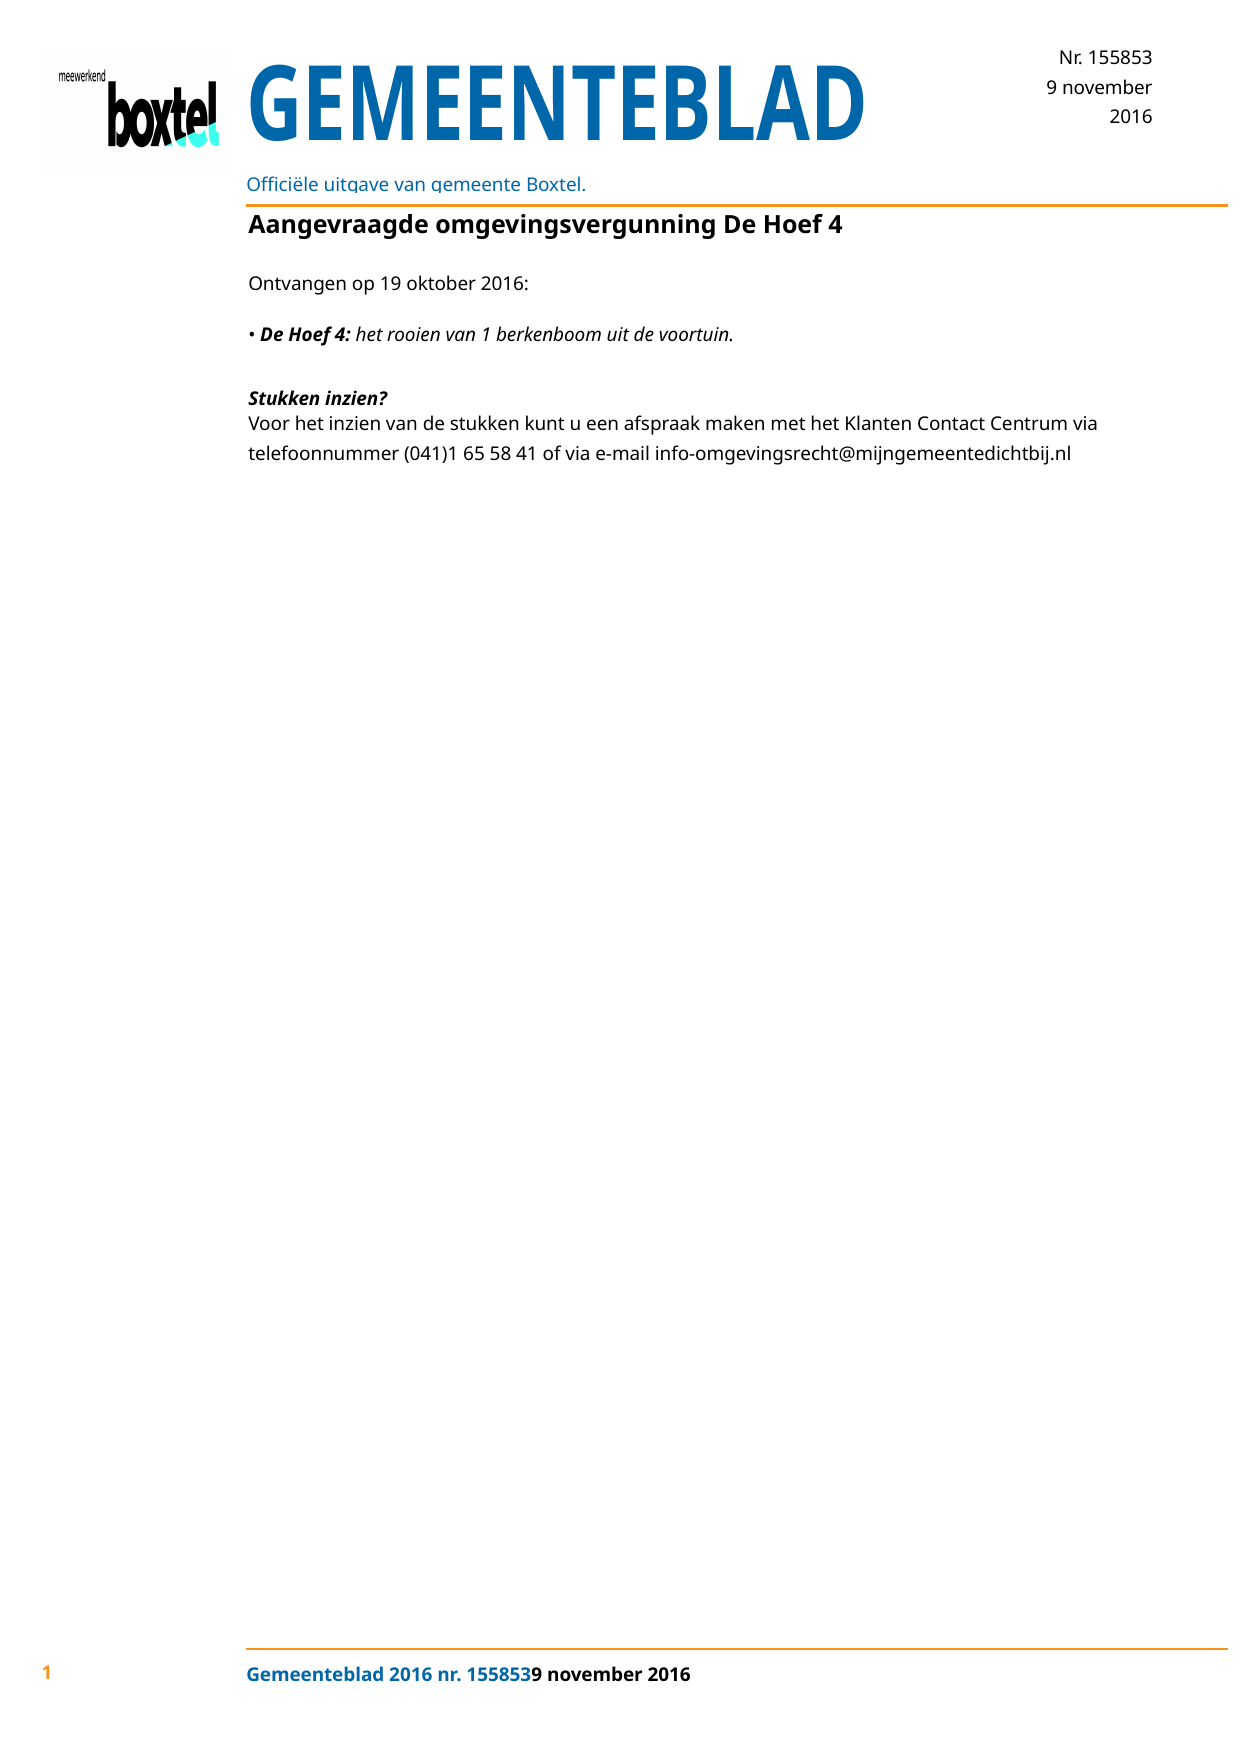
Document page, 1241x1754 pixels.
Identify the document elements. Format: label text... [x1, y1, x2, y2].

picture [41, 47, 231, 172]
text Stukken inzien? [248, 385, 1152, 410]
text Voor het inzien van de stukken kunt u een afspraak maken met het Klanten Contact Centrum via telefoonnummer (041)1 65 58 41 of via e-mail info-omgevingsrecht@mijngemeentedichtbij.nl [248, 410, 1152, 466]
text Aangevraagde omgevingsvergunning De Hoef 4 [248, 207, 1152, 241]
text • De Hoef 4: het rooien van 1 berkenboom uit de voortuin. [248, 321, 1152, 346]
text Ontvangen op 19 oktober 2016: [248, 270, 1152, 296]
